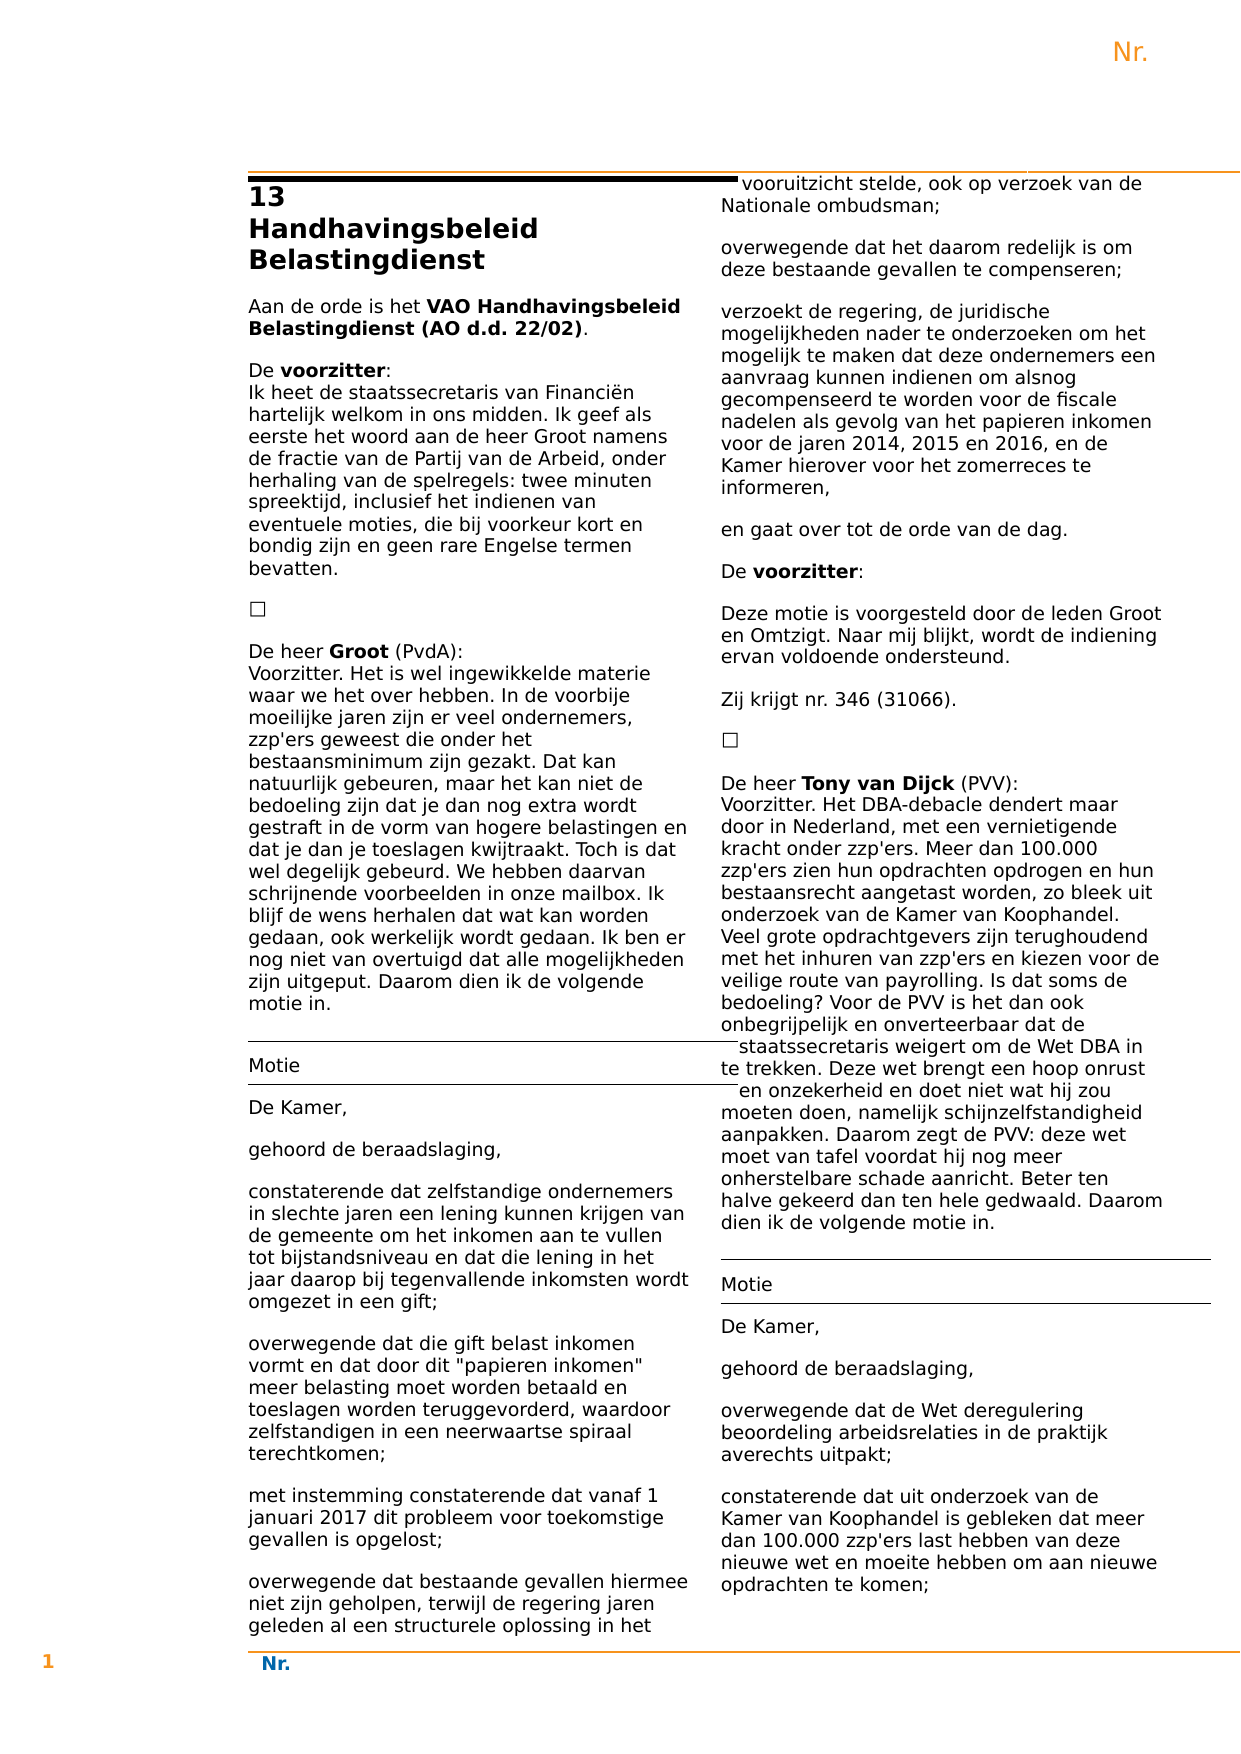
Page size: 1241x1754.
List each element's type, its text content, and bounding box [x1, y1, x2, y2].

text Aan de orde is het VAO Handhavingsbeleid Belastingdienst (AO d.d. 22/02). [248, 296, 691, 339]
text overwegende dat het daarom redelijk is om deze bestaande gevallen te compenseren; [721, 237, 1163, 281]
text met instemming constaterende dat vanaf 1 januari 2017 dit probleem voor toekomstige gevallen is opgelost; [248, 1484, 691, 1551]
text Zij krijgt nr. 346 (31066). [721, 688, 1163, 710]
text overwegende dat bestaande gevallen hiermee niet zijn geholpen, terwijl de regering jaren geleden al een structurele oplossing in het [248, 1571, 691, 1636]
text ⬜ [721, 730, 1163, 752]
text De voorzitter: [721, 561, 1163, 582]
text Voorzitter. Het is wel ingewikkelde materie waar we het over hebben. In de voorbije moeilijke jaren zijn er veel ondernemers, zzp'ers geweest die onder het bestaansminimum zijn gezakt. Dat kan natuurlijk gebeuren, maar het kan niet de bedoeling zijn dat je dan nog extra wordt gestraft in de vorm van hogere belastingen en dat je dan je toeslagen kwijtraakt. Toch is dat wel degelijk gebeurd. We hebben daarvan schrijnende voorbeelden in onze mailbox. Ik blijf de wens herhalen dat wat kan worden gedaan, ook werkelijk wordt gedaan. Ik ben er nog niet van overtuigd dat alle mogelijkheden zijn uitgeput. Daarom dien ik de volgende motie in. [248, 663, 691, 1015]
text overwegende dat de Wet deregulering beoordeling arbeidsrelaties in de praktijk averechts uitpakt; [721, 1400, 1163, 1466]
text De heer Tony van Dijck (PVV): [721, 772, 1163, 794]
text De Kamer, [248, 1097, 691, 1119]
text Motie [248, 1055, 691, 1077]
text Voorzitter. Het DBA-debacle dendert maar door in Nederland, met een vernietigende kracht onder zzp'ers. Meer dan 100.000 zzp'ers zien hun opdrachten opdrogen en hun bestaansrecht aangetast worden, zo bleek uit onderzoek van de Kamer van Koophandel. Veel grote opdrachtgevers zijn terughoudend met het inhuren van zzp'ers en kiezen voor de veilige route van payrolling. Is dat soms de bedoeling? Voor de PVV is het dan ook onbegrijpelijk en onverteerbaar dat de staatssecretaris weigert om de Wet DBA in te trekken. Deze wet brengt een hoop onrust en onzekerheid en doet niet wat hij zou moeten doen, namelijk schijnzelfstandigheid aanpakken. Daarom zegt de PVV: deze wet moet van tafel voordat hij nog meer onherstelbare schade aanricht. Beter ten halve gekeerd dan ten hele gedwaald. Daarom dien ik de volgende motie in. [721, 794, 1163, 1234]
text De Kamer, [721, 1316, 1163, 1338]
text gehoord de beraadslaging, [248, 1139, 691, 1161]
text Motie [721, 1274, 1163, 1296]
text De voorzitter: [248, 359, 691, 382]
text ⬜ [248, 599, 691, 621]
text gehoord de beraadslaging, [721, 1358, 1163, 1380]
text Deze motie is voorgesteld door de leden Groot en Omtzigt. Naar mij blijkt, wordt de indiening ervan voldoende ondersteund. [721, 602, 1163, 668]
text overwegende dat die gift belast inkomen vormt en dat door dit "papieren inkomen" meer belasting moet worden betaald en toeslagen worden teruggevorderd, waardoor zelfstandigen in een neerwaartse spiraal terechtkomen; [248, 1333, 691, 1464]
title 13 Handhavingsbeleid Belastingdienst [248, 182, 691, 276]
text constaterende dat zelfstandige ondernemers in slechte jaren een lening kunnen krijgen van de gemeente om het inkomen aan te vullen tot bijstandsniveau en dat die lening in het jaar daarop bij tegenvallende inkomsten wordt omgezet in een gift; [248, 1181, 691, 1313]
text verzoekt de regering, de juridische mogelijkheden nader te onderzoeken om het mogelijk te maken dat deze ondernemers een aanvraag kunnen indienen om alsnog gecompenseerd te worden voor de fiscale nadelen als gevolg van het papieren inkomen voor de jaren 2014, 2015 en 2016, en de Kamer hierover voor het zomerreces te informeren, [721, 301, 1163, 498]
text en gaat over tot de orde van de dag. [721, 518, 1163, 541]
text vooruitzicht stelde, ook op verzoek van de Nationale ombudsman; [721, 173, 1163, 217]
text Ik heet de staatssecretaris van Financiën hartelijk welkom in ons midden. Ik geef als eerste het woord aan de heer Groot namens de fractie van de Partij van de Arbeid, onder herhaling van de spelregels: twee minuten spreektijd, inclusief het indienen van eventuele moties, die bij voorkeur kort en bondig zijn en geen rare Engelse termen bevatten. [248, 382, 691, 579]
text De heer Groot (PvdA): [248, 641, 691, 663]
text constaterende dat uit onderzoek van de Kamer van Koophandel is gebleken dat meer dan 100.000 zzp'ers last hebben van deze nieuwe wet en moeite hebben om aan nieuwe opdrachten te komen; [721, 1486, 1163, 1596]
